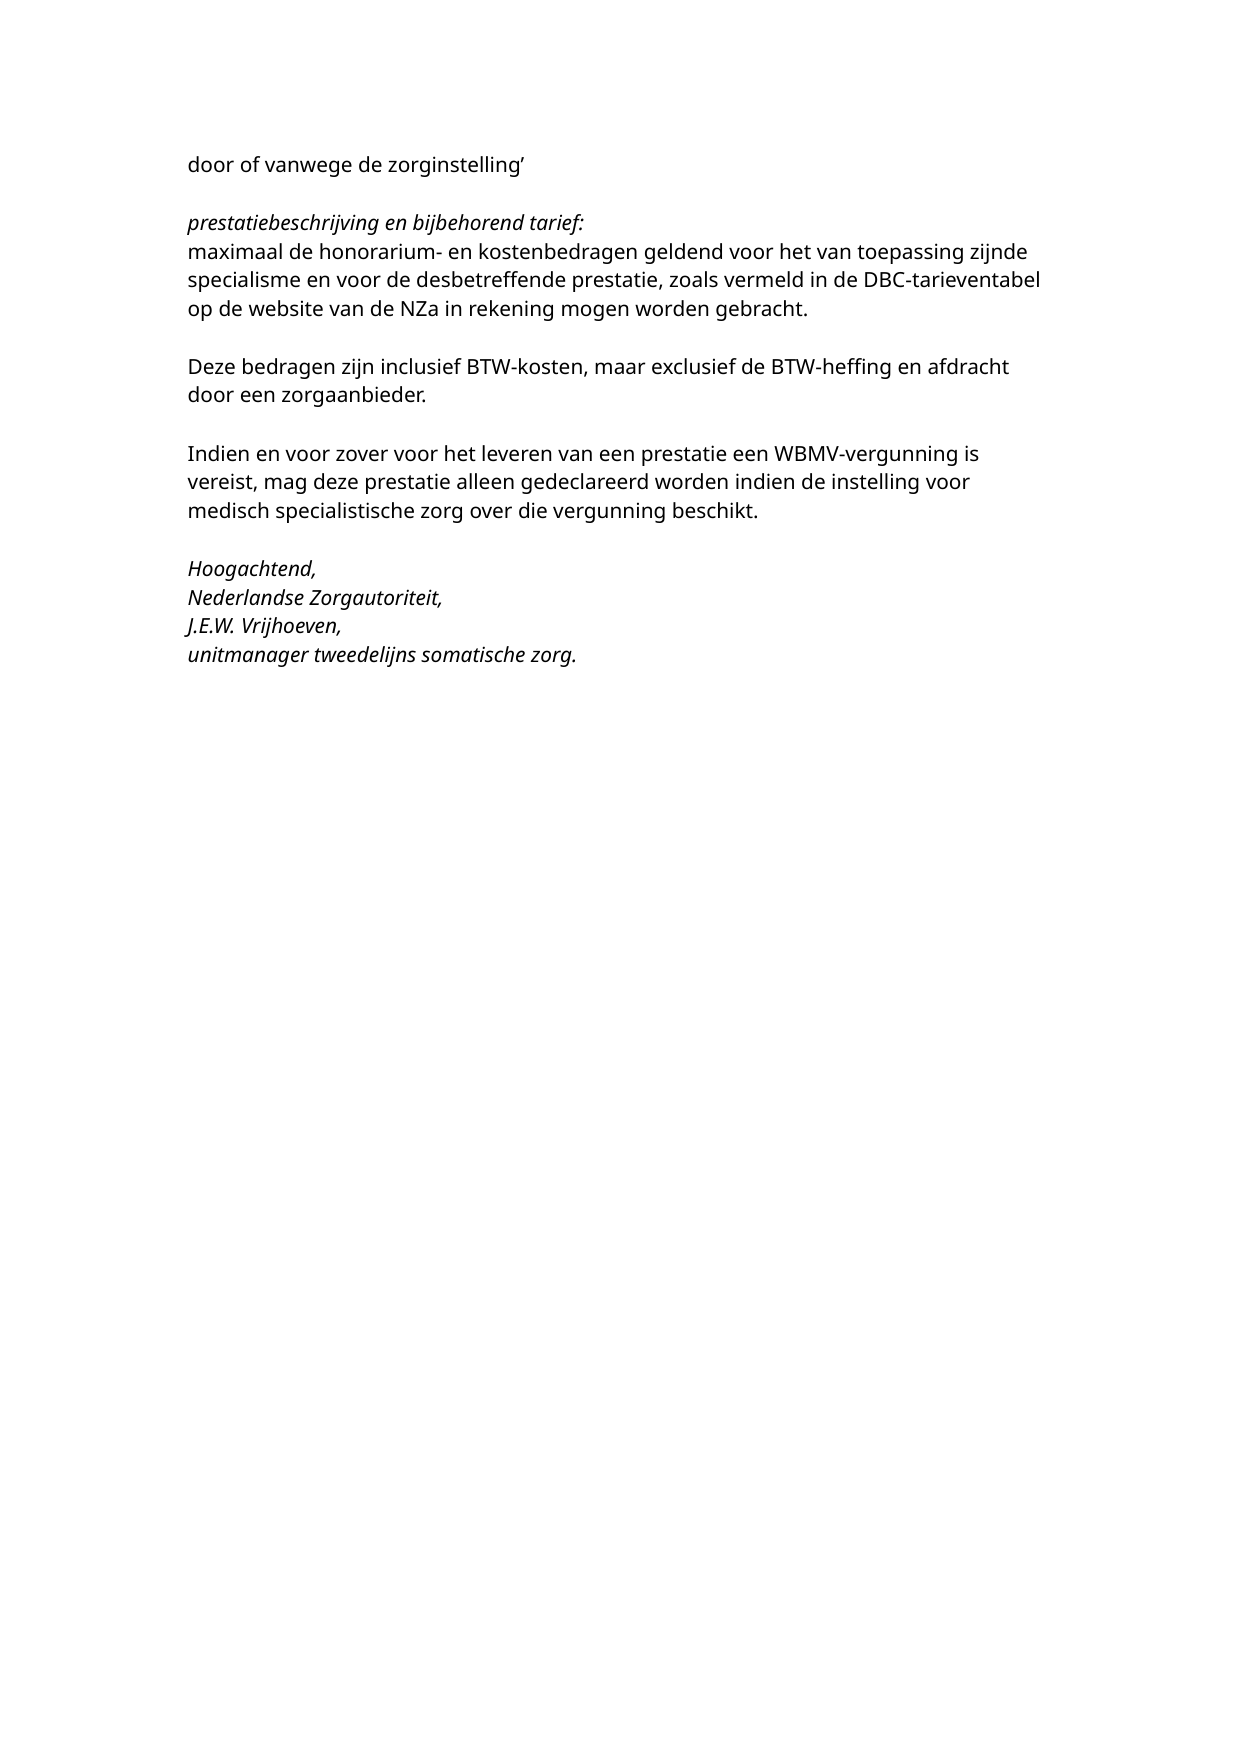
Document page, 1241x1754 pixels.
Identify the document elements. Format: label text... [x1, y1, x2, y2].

text Deze bedragen zijn inclusief BTW-kosten, maar exclusief de BTW-heffing en afdracht door een zorgaanbieder. [187, 352, 1053, 409]
text Hoogachtend, [187, 554, 1053, 583]
text Nederlandse Zorgautoriteit, [187, 583, 1053, 611]
text Indien en voor zover voor het leveren van een prestatie een WBMV-vergunning is vereist, mag deze prestatie alleen gedeclareerd worden indien de instelling voor medisch specialistische zorg over die vergunning beschikt. [187, 439, 1053, 524]
text J.E.W. Vrijhoeven, [187, 611, 1053, 640]
text maximaal de honorarium- en kostenbedragen geldend voor het van toepassing zijnde specialisme en voor de desbetreffende prestatie, zoals vermeld in de DBC-tarieventabel op de website van de NZa in rekening mogen worden gebracht. [187, 237, 1053, 322]
text door of vanwege de zorginstelling’ [187, 150, 1053, 178]
text unitmanager tweedelijns somatische zorg. [187, 640, 1053, 668]
text prestatiebeschrijving en bijbehorend tarief: [187, 208, 1053, 237]
